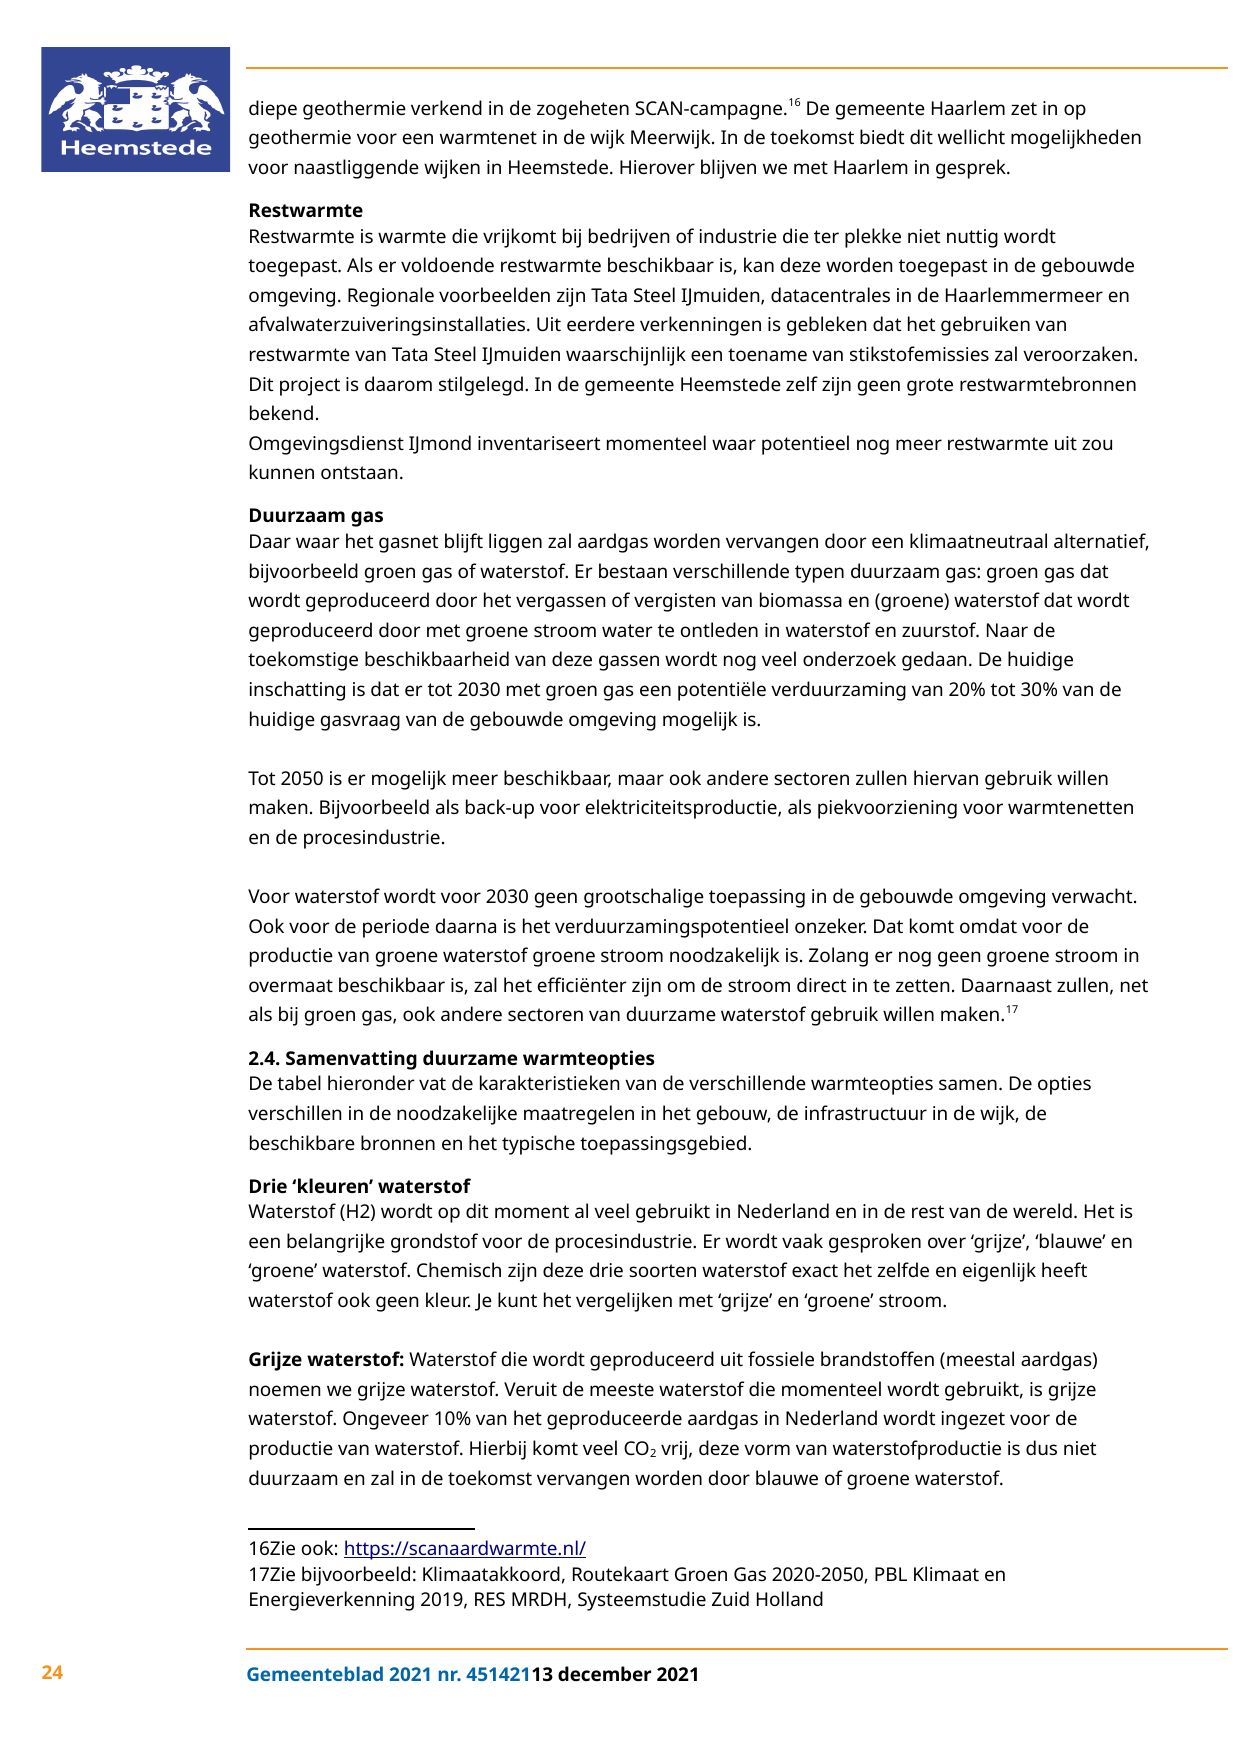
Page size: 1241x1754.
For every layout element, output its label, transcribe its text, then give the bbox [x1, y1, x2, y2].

text Voor waterstof wordt voor 2030 geen grootschalige toepassing in de gebouwde omgeving verwacht. Ook voor de periode daarna is het verduurzamingspotentieel onzeker. Dat komt omdat voor de productie van groene waterstof groene stroom noodzakelijk is. Zolang er nog geen groene stroom in overmaat beschikbaar is, zal het efficiënter zijn om de stroom direct in te zetten. Daarnaast zullen, net als bij groen gas, ook andere sectoren van duurzame waterstof gebruik willen maken. [248, 883, 1152, 1027]
text diepe geothermie verkend in de zogeheten SCAN-campagne. De gemeente Haarlem zet in op geothermie voor een warmtenet in de wijk Meerwijk. In de toekomst biedt dit wellicht mogelijkheden voor naastliggende wijken in Heemstede. Hierover blijven we met Haarlem in gesprek. [248, 95, 1152, 180]
text Drie ‘kleuren’ waterstof [248, 1173, 1152, 1198]
text Restwarmte [248, 197, 1152, 223]
text Restwarmte is warmte die vrijkomt bij bedrijven of industrie die ter plekke niet nuttig wordt toegepast. Als er voldoende restwarmte beschikbaar is, kan deze worden toegepast in de gebouwde omgeving. Regionale voorbeelden zijn Tata Steel IJmuiden, datacentrales in de Haarlemmermeer en afvalwaterzuiveringsinstallaties. Uit eerdere verkenningen is gebleken dat het gebruiken van restwarmte van Tata Steel IJmuiden waarschijnlijk een toename van stikstofemissies zal veroorzaken. Dit project is daarom stilgelegd. In de gemeente Heemstede zelf zijn geen grote restwarmtebronnen bekend. [248, 223, 1152, 426]
text Waterstof (H2) wordt op dit moment al veel gebruikt in Nederland en in de rest van de wereld. Het is een belangrijke grondstof voor de procesindustrie. Er wordt vaak gesproken over ‘grijze’, ‘blauwe’ en ‘groene’ waterstof. Chemisch zijn deze drie soorten waterstof exact het zelfde en eigenlijk heeft waterstof ook geen kleur. Je kunt het vergelijken met ‘grijze’ en ‘groene’ stroom. [248, 1198, 1152, 1313]
text Tot 2050 is er mogelijk meer beschikbaar, maar ook andere sectoren zullen hiervan gebruik willen maken. Bijvoorbeeld als back-up voor elektriciteitsproductie, als piekvoorziening voor warmtenetten en de procesindustrie. [248, 765, 1152, 850]
text Zie ook: https://scanaardwarmte.nl/ [248, 1535, 1152, 1561]
text 2.4. Samenvatting duurzame warmteopties [248, 1045, 1152, 1071]
text De tabel hieronder vat de karakteristieken van de verschillende warmteopties samen. De opties verschillen in de noodzakelijke maatregelen in het gebouw, de infrastructuur in de wijk, de beschikbare bronnen en het typische toepassingsgebied. [248, 1071, 1152, 1155]
picture [41, 47, 231, 172]
text Daar waar het gasnet blijft liggen zal aardgas worden vervangen door een klimaatneutraal alternatief, bijvoorbeeld groen gas of waterstof. Er bestaan verschillende typen duurzaam gas: groen gas dat wordt geproduceerd door het vergassen of vergisten van biomassa en (groene) waterstof dat wordt geproduceerd door met groene stroom water te ontleden in waterstof en zuurstof. Naar de toekomstige beschikbaarheid van deze gassen wordt nog veel onderzoek gedaan. De huidige inschatting is dat er tot 2030 met groen gas een potentiële verduurzaming van 20% tot 30% van de huidige gasvraag van de gebouwde omgeving mogelijk is. [248, 528, 1152, 732]
text Zie bijvoorbeeld: Klimaatakkoord, Routekaart Groen Gas 2020-2050, PBL Klimaat en Energieverkenning 2019, RES MRDH, Systeemstudie Zuid Holland [248, 1561, 1152, 1612]
text Omgevingsdienst IJmond inventariseert momenteel waar potentieel nog meer restwarmte uit zou kunnen ontstaan. [248, 430, 1152, 485]
text Duurzaam gas [248, 503, 1152, 528]
text Grijze waterstof: Waterstof die wordt geproduceerd uit fossiele brandstoffen (meestal aardgas) noemen we grijze waterstof. Veruit de meeste waterstof die momenteel wordt gebruikt, is grijze waterstof. Ongeveer 10% van het geproduceerde aardgas in Nederland wordt ingezet voor de productie van waterstof. Hierbij komt veel CO2 vrij, deze vorm van waterstofproductie is dus niet duurzaam en zal in de toekomst vervangen worden door blauwe of groene waterstof. [248, 1346, 1152, 1491]
